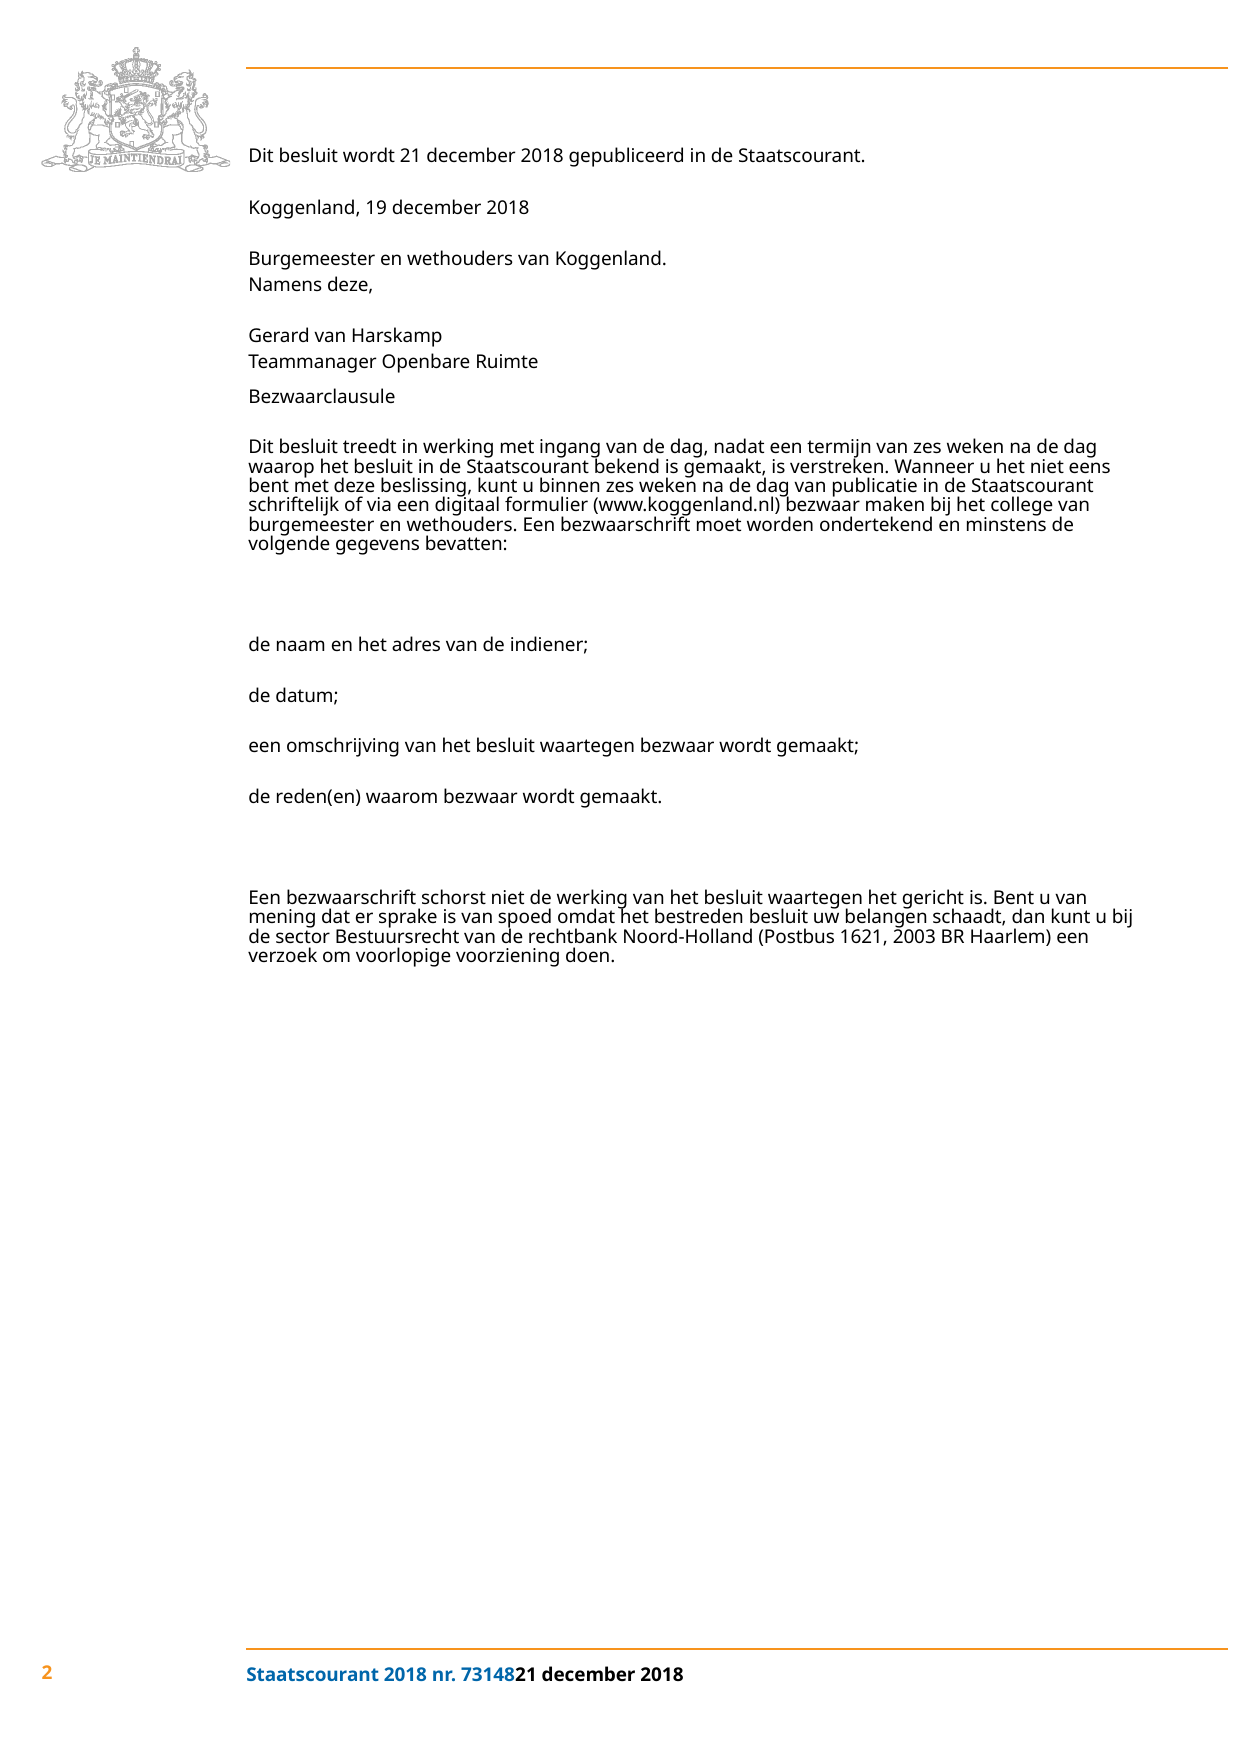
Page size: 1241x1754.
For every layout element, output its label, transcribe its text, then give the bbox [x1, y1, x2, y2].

text Gerard van Harskamp [248, 323, 1152, 348]
text Namens deze, [248, 271, 1152, 297]
text Koggenland, 19 december 2018 [248, 194, 1152, 220]
text Dit besluit treedt in werking met ingang van de dag, nadat een termijn van zes weken na de dag waarop het besluit in de Staatscourant bekend is gemaakt, is verstreken. Wanneer u het niet eens bent met deze beslissing, kunt u binnen zes weken na de dag van publicatie in de Staatscourant schriftelijk of via een digitaal formulier (www.koggenland.nl) bezwaar maken bij het college van burgemeester en wethouders. Een bezwaarschrift moet worden ondertekend en minstens de volgende gegevens bevatten: [248, 438, 1152, 554]
text een omschrijving van het besluit waartegen bezwaar wordt gemaakt; [248, 737, 1152, 757]
text Burgemeester en wethouders van Koggenland. [248, 246, 1152, 271]
text Teammanager Openbare Ruimte [248, 348, 1152, 374]
text Bezwaarclausule [248, 388, 1152, 407]
text de datum; [248, 687, 1152, 706]
picture [41, 47, 231, 172]
text Dit besluit wordt 21 december 2018 gepubliceerd in de Staatscourant. [248, 143, 1152, 168]
text Een bezwaarschrift schorst niet de werking van het besluit waartegen het gericht is. Bent u van mening dat er sprake is van spoed omdat het bestreden besluit uw belangen schaadt, dan kunt u bij de sector Bestuursrecht van de rechtbank Noord-Holland (Postbus 1621, 2003 BR Haarlem) een verzoek om voorlopige voorziening doen. [248, 889, 1152, 966]
text de reden(en) waarom bezwaar wordt gemaakt. [248, 788, 1152, 807]
text de naam en het adres van de indiener; [248, 636, 1152, 655]
